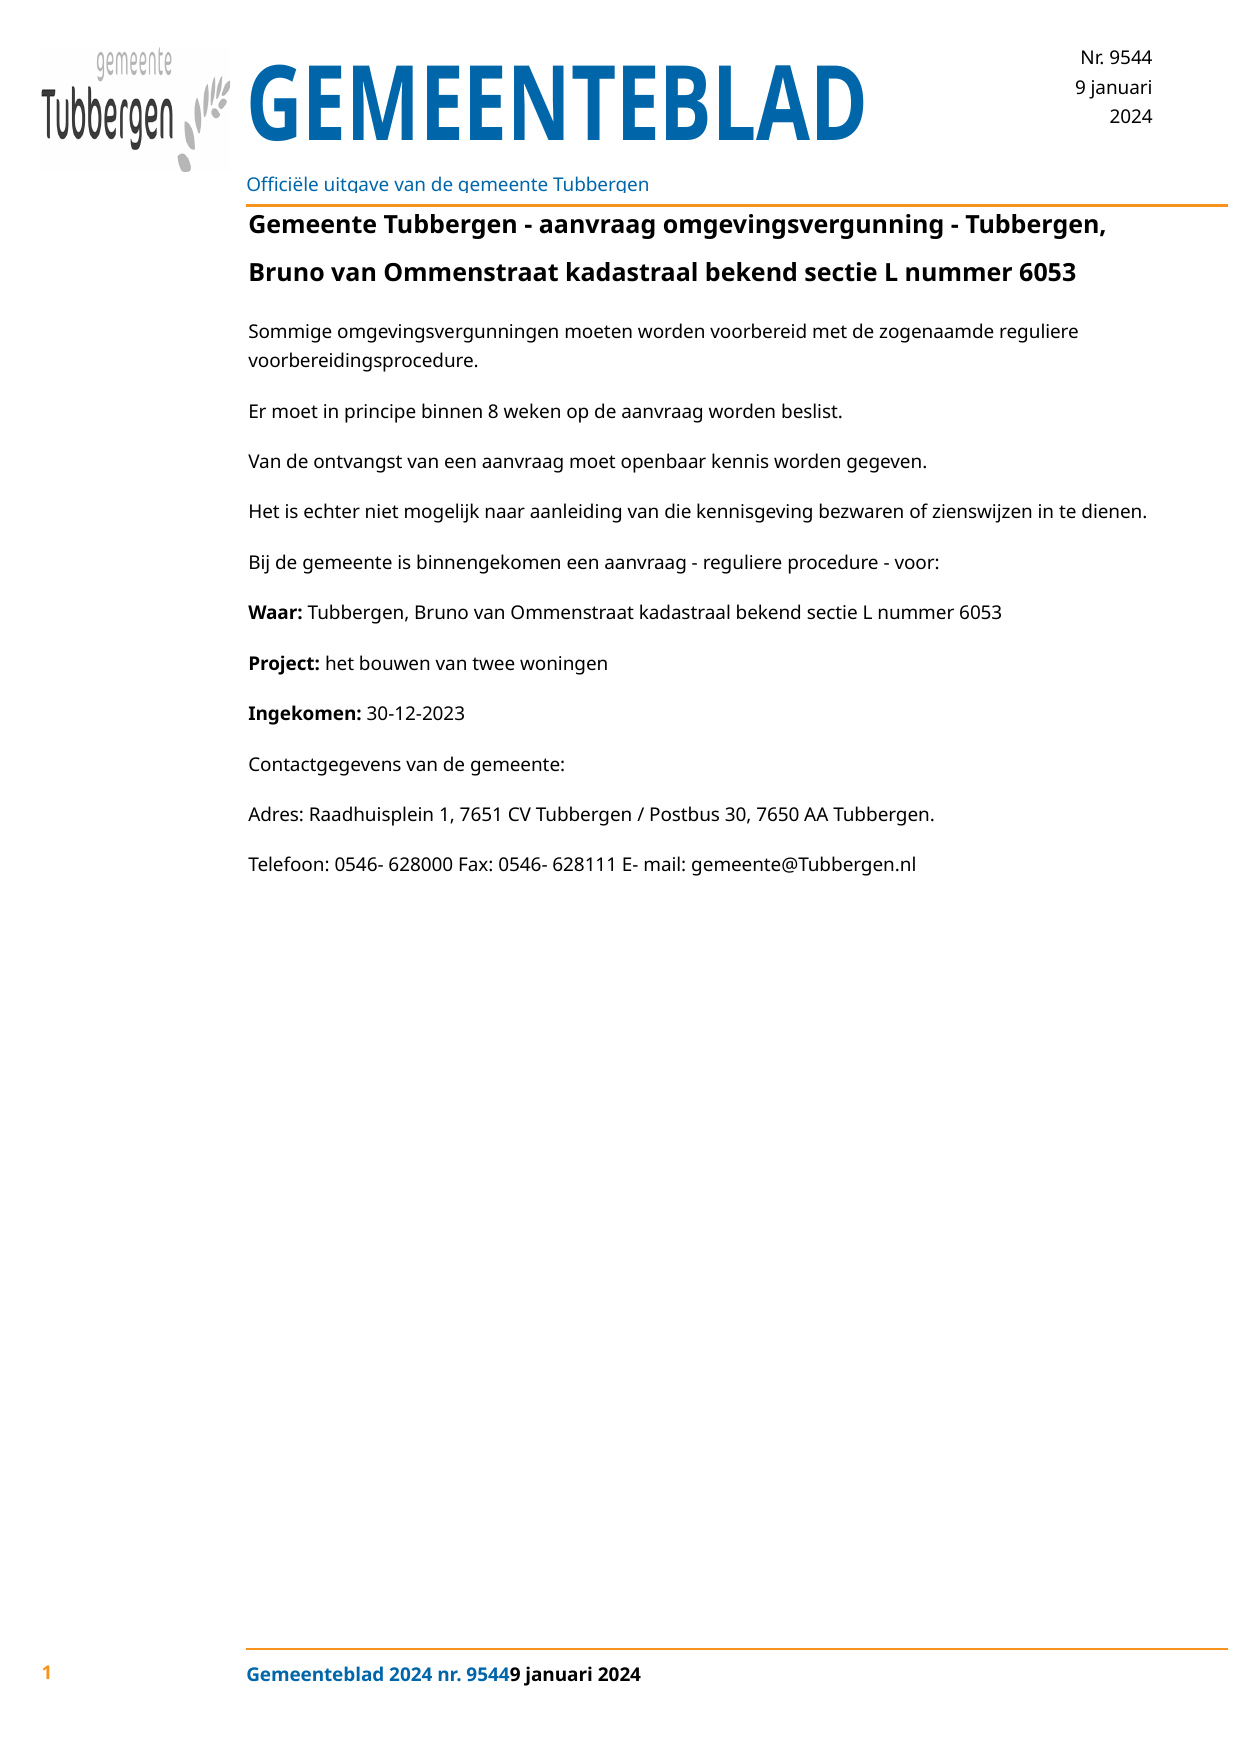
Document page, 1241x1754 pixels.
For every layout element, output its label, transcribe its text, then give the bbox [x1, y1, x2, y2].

text Project: het bouwen van twee woningen [248, 650, 1152, 676]
text Telefoon: 0546- 628000 Fax: 0546- 628111 E- mail: gemeente@Tubbergen.nl [248, 852, 1152, 877]
text Adres: Raadhuisplein 1, 7651 CV Tubbergen / Postbus 30, 7650 AA Tubbergen. [248, 801, 1152, 827]
text Waar: Tubbergen, Bruno van Ommenstraat kadastraal bekend sectie L nummer 6053 [248, 599, 1152, 625]
picture [41, 47, 231, 172]
text Het is echter niet mogelijk naar aanleiding van die kennisgeving bezwaren of zienswijzen in te dienen. [248, 499, 1152, 524]
text Sommige omgevingsvergunningen moeten worden voorbereid met de zogenaamde reguliere voorbereidingsprocedure. [248, 318, 1152, 373]
text Ingekomen: 30-12-2023 [248, 700, 1152, 726]
text Gemeente Tubbergen - aanvraag omgevingsvergunning - Tubbergen, Bruno van Ommenstraat kadastraal bekend sectie L nummer 6053 [248, 207, 1152, 288]
text Van de ontvangst van een aanvraag moet openbaar kennis worden gegeven. [248, 448, 1152, 474]
text Contactgegevens van de gemeente: [248, 751, 1152, 777]
text Er moet in principe binnen 8 weken op de aanvraag worden beslist. [248, 398, 1152, 424]
text Bij de gemeente is binnengekomen een aanvraag - reguliere procedure - voor: [248, 549, 1152, 575]
